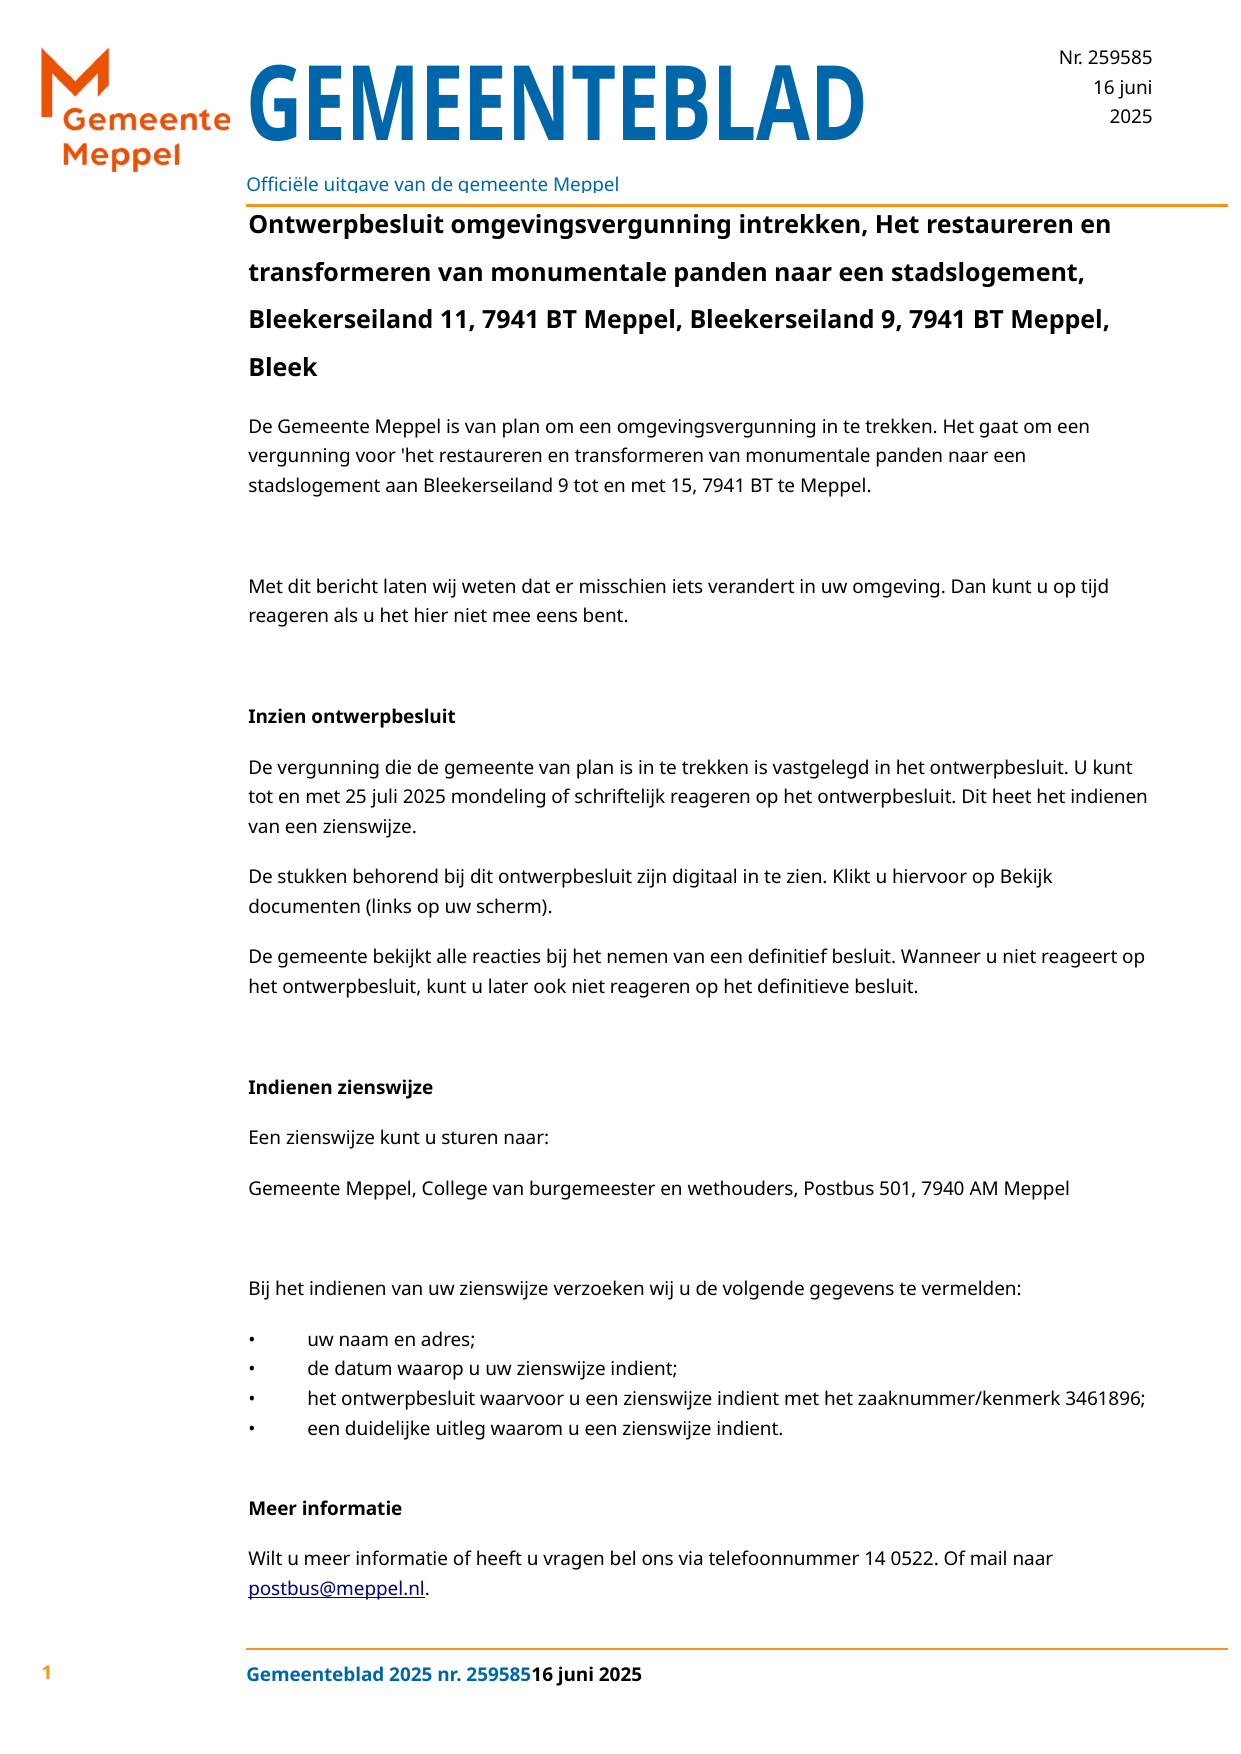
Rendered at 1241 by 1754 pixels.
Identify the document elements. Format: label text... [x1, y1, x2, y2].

list uw naam en adres; [248, 1326, 1152, 1352]
text Met dit bericht laten wij weten dat er misschien iets verandert in uw omgeving. Dan kunt u op tijd reageren als u het hier niet mee eens bent. [248, 573, 1152, 628]
picture [41, 47, 231, 172]
text De Gemeente Meppel is van plan om een omgevingsvergunning in te trekken. Het gaat om een vergunning voor 'het restaureren en transformeren van monumentale panden naar een stadslogement aan Bleekerseiland 9 tot en met 15, 7941 BT te Meppel. [248, 413, 1152, 498]
list de datum waarop u uw zienswijze indient; [248, 1356, 1152, 1381]
text Wilt u meer informatie of heeft u vragen bel ons via telefoonnummer 14 0522. Of mail naar postbus@meppel.nl. [248, 1545, 1152, 1601]
text Gemeente Meppel, College van burgemeester en wethouders, Postbus 501, 7940 AM Meppel [248, 1175, 1152, 1201]
list een duidelijke uitleg waarom u een zienswijze indient. [248, 1415, 1152, 1441]
list het ontwerpbesluit waarvoor u een zienswijze indient met het zaaknummer/kenmerk 3461896; [248, 1385, 1152, 1411]
text Ontwerpbesluit omgevingsvergunning intrekken, Het restaureren en transformeren van monumentale panden naar een stadslogement, Bleekerseiland 11, 7941 BT Meppel, Bleekerseiland 9, 7941 BT Meppel, Bleek [248, 207, 1152, 384]
text Een zienswijze kunt u sturen naar: [248, 1124, 1152, 1150]
text Inzien ontwerpbesluit [248, 703, 1152, 729]
text De stukken behorend bij dit ontwerpbesluit zijn digitaal in te zien. Klikt u hiervoor op Bekijk documenten (links op uw scherm). [248, 863, 1152, 919]
text Indienen zienswijze [248, 1074, 1152, 1100]
text De vergunning die de gemeente van plan is in te trekken is vastgelegd in het ontwerpbesluit. U kunt tot en met 25 juli 2025 mondeling of schriftelijk reageren op het ontwerpbesluit. Dit heet het indienen van een zienswijze. [248, 754, 1152, 839]
text De gemeente bekijkt alle reacties bij het nemen van een definitief besluit. Wanneer u niet reageert op het ontwerpbesluit, kunt u later ook niet reageren op het definitieve besluit. [248, 943, 1152, 999]
text Meer informatie [248, 1495, 1152, 1521]
text Bij het indienen van uw zienswijze verzoeken wij u de volgende gegevens te vermelden: [248, 1276, 1152, 1301]
